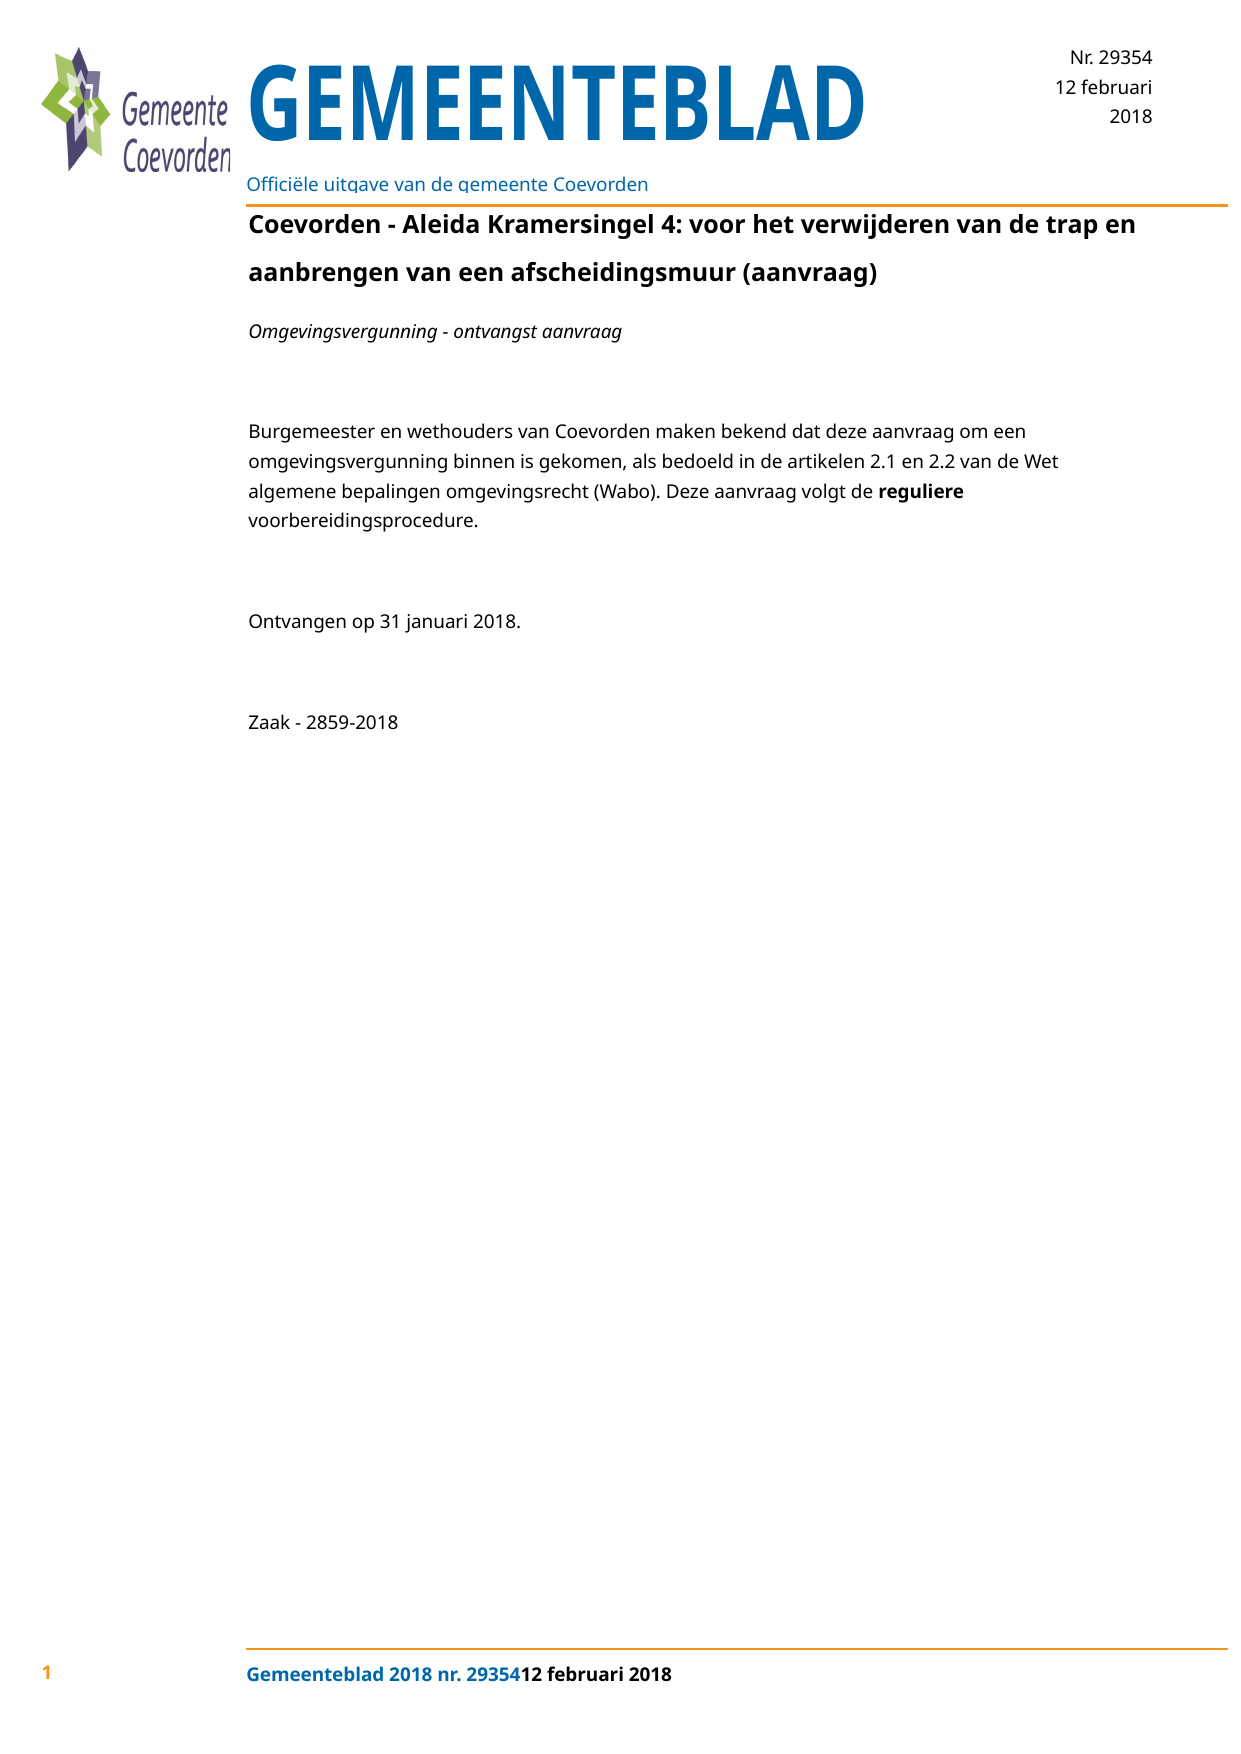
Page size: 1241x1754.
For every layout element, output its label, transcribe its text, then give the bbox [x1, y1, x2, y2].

text Ontvangen op 31 januari 2018. [248, 608, 1152, 634]
text Zaak - 2859-2018 [248, 709, 1152, 735]
text Omgevingsvergunning - ontvangst aanvraag [248, 318, 1152, 344]
text Coevorden - Aleida Kramersingel 4: voor het verwijderen van de trap en aanbrengen van een afscheidingsmuur (aanvraag) [248, 207, 1152, 288]
picture [41, 47, 231, 172]
text Burgemeester en wethouders van Coevorden maken bekend dat deze aanvraag om een omgevingsvergunning binnen is gekomen, als bedoeld in de artikelen 2.1 en 2.2 van de Wet algemene bepalingen omgevingsrecht (Wabo). Deze aanvraag volgt de reguliere voorbereidingsprocedure. [248, 419, 1152, 533]
